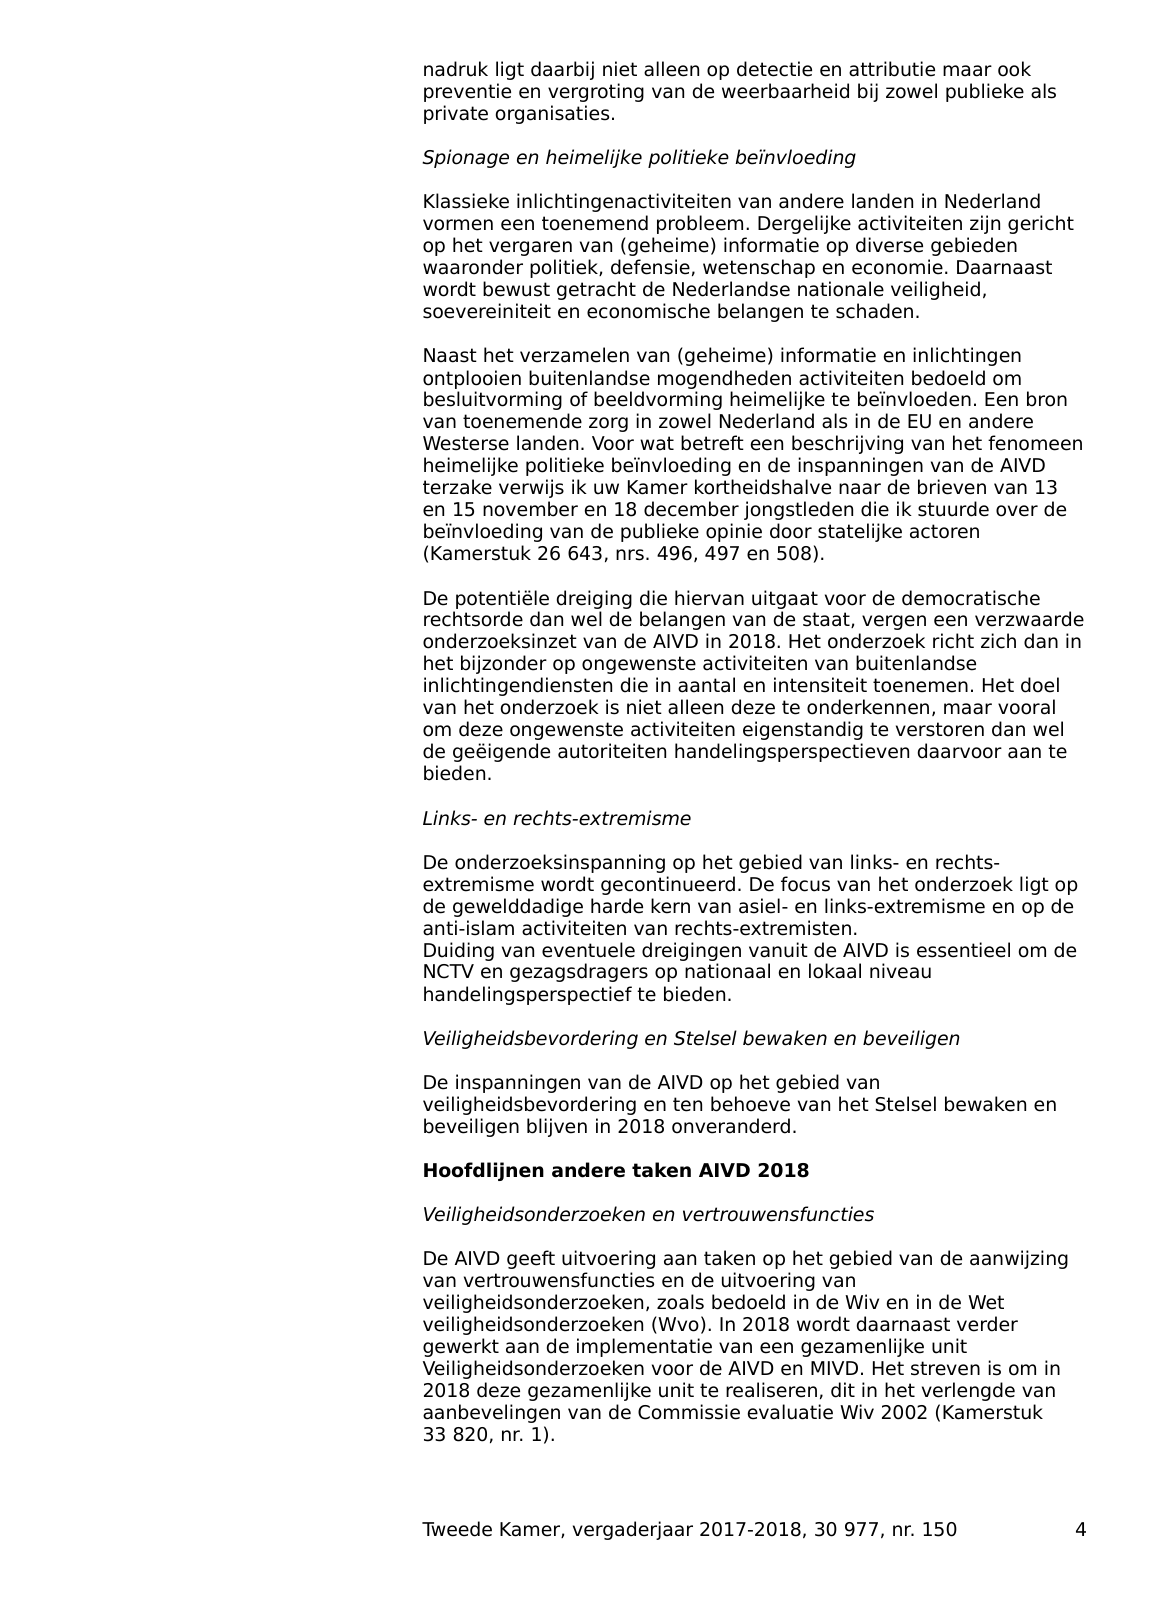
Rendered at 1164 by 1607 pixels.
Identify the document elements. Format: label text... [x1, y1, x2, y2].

subtitle Links- en rechts-extremisme [422, 807, 1087, 829]
text De AIVD geeft uitvoering aan taken op het gebied van de aanwijzing van vertrouwensfuncties en de uitvoering van veiligheidsonderzoeken, zoals bedoeld in de Wiv en in de Wet veiligheidsonderzoeken (Wvo). In 2018 wordt daarnaast verder gewerkt aan de implementatie van een gezamenlijke unit Veiligheidsonderzoeken voor de AIVD en MIVD. Het streven is om in 2018 deze gezamenlijke unit te realiseren, dit in het verlengde van aanbevelingen van de Commissie evaluatie Wiv 2002 (Kamerstuk 33 820, nr. 1). [422, 1248, 1087, 1446]
text De inspanningen van de AIVD op het gebied van veiligheidsbevordering en ten behoeve van het Stelsel bewaken en beveiligen blijven in 2018 onveranderd. [422, 1072, 1087, 1138]
text Klassieke inlichtingenactiviteiten van andere landen in Nederland vormen een toenemend probleem. Dergelijke activiteiten zijn gericht op het vergaren van (geheime) informatie op diverse gebieden waaronder politiek, defensie, wetenschap en economie. Daarnaast wordt bewust getracht de Nederlandse nationale veiligheid, soevereiniteit en economische belangen te schaden. [422, 191, 1087, 323]
subtitle Veiligheidsbevordering en Stelsel bewaken en beveiligen [422, 1028, 1087, 1049]
text Duiding van eventuele dreigingen vanuit de AIVD is essentieel om de NCTV en gezagsdragers op nationaal en lokaal niveau handelingsperspectief te bieden. [422, 939, 1087, 1005]
subtitle Veiligheidsonderzoeken en vertrouwensfuncties [422, 1204, 1087, 1226]
subtitle Hoofdlijnen andere taken AIVD 2018 [422, 1160, 1087, 1182]
text De potentiële dreiging die hiervan uitgaat voor de democratische rechtsorde dan wel de belangen van de staat, vergen een verzwaarde onderzoeksinzet van de AIVD in 2018. Het onderzoek richt zich dan in het bijzonder op ongewenste activiteiten van buitenlandse inlichtingendiensten die in aantal en intensiteit toenemen. Het doel van het onderzoek is niet alleen deze te onderkennen, maar vooral om deze ongewenste activiteiten eigenstandig te verstoren dan wel de geëigende autoriteiten handelingsperspectieven daarvoor aan te bieden. [422, 587, 1087, 785]
text nadruk ligt daarbij niet alleen op detectie en attributie maar ook preventie en vergroting van de weerbaarheid bij zowel publieke als private organisaties. [422, 59, 1087, 125]
subtitle Spionage en heimelijke politieke beïnvloeding [422, 147, 1087, 169]
text Naast het verzamelen van (geheime) informatie en inlichtingen ontplooien buitenlandse mogendheden activiteiten bedoeld om besluitvorming of beeldvorming heimelijke te beïnvloeden. Een bron van toenemende zorg in zowel Nederland als in de EU en andere Westerse landen. Voor wat betreft een beschrijving van het fenomeen heimelijke politieke beïnvloeding en de inspanningen van de AIVD terzake verwijs ik uw Kamer kortheidshalve naar de brieven van 13 en 15 november en 18 december jongstleden die ik stuurde over de beïnvloeding van de publieke opinie door statelijke actoren (Kamerstuk 26 643, nrs. 496, 497 en 508). [422, 345, 1087, 565]
text De onderzoeksinspanning op het gebied van links- en rechts-extremisme wordt gecontinueerd. De focus van het onderzoek ligt op de gewelddadige harde kern van asiel- en links-extremisme en op de anti-islam activiteiten van rechts-extremisten. [422, 852, 1087, 939]
